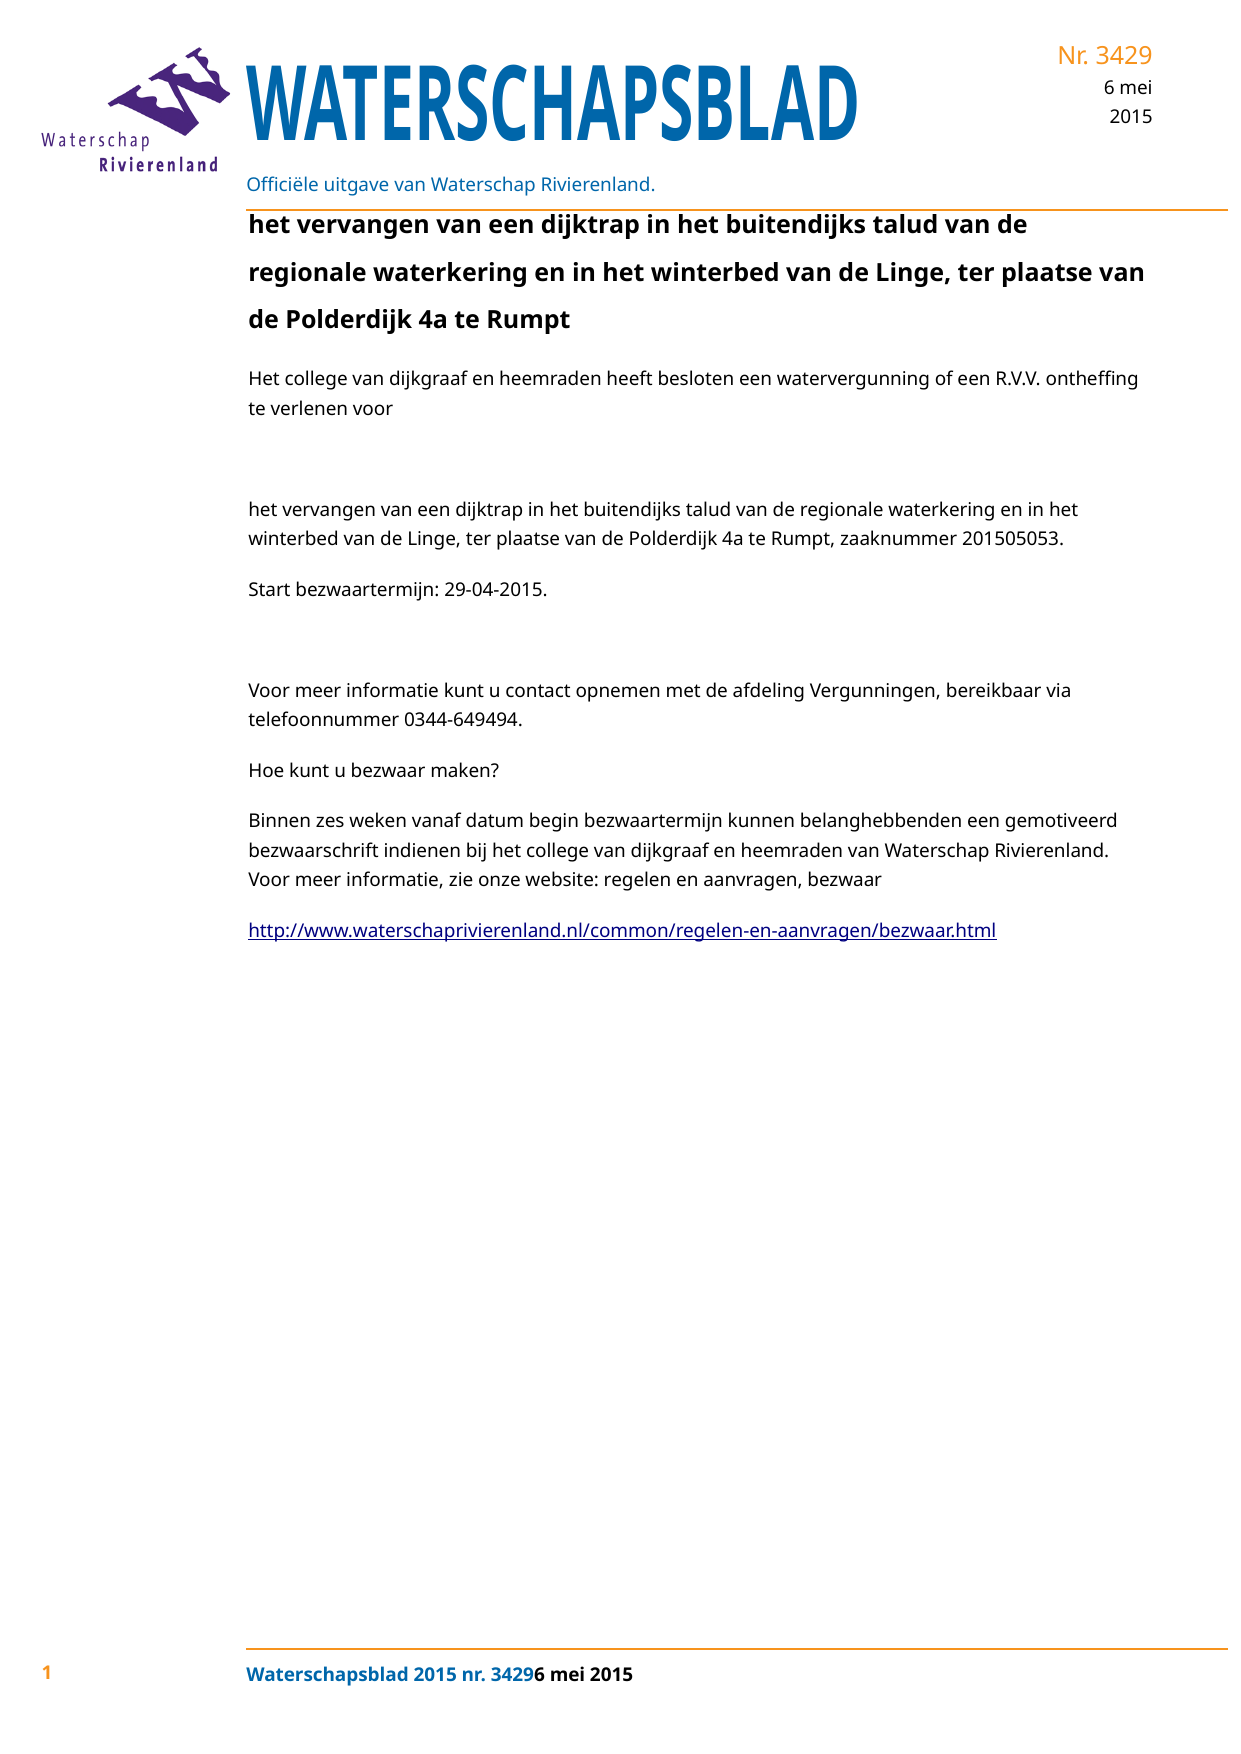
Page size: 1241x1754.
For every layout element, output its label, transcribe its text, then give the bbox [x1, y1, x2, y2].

text Voor meer informatie kunt u contact opnemen met de afdeling Vergunningen, bereikbaar via telefoonnummer 0344-649494. [248, 677, 1152, 732]
text Het college van dijkgraaf en heemraden heeft besloten een watervergunning of een R.V.V. ontheffing te verlenen voor [248, 366, 1152, 421]
text Start bezwaartermijn: 29-04-2015. [248, 576, 1152, 602]
text Hoe kunt u bezwaar maken? [248, 757, 1152, 782]
picture [41, 47, 231, 172]
text Binnen zes weken vanaf datum begin bezwaartermijn kunnen belanghebbenden een gemotiveerd bezwaarschrift indienen bij het college van dijkgraaf en heemraden van Waterschap Rivierenland. Voor meer informatie, zie onze website: regelen en aanvragen, bezwaar [248, 807, 1152, 892]
text het vervangen van een dijktrap in het buitendijks talud van de regionale waterkering en in het winterbed van de Linge, ter plaatse van de Polderdijk 4a te Rumpt, zaaknummer 201505053. [248, 496, 1152, 551]
text het vervangen van een dijktrap in het buitendijks talud van de regionale waterkering en in het winterbed van de Linge, ter plaatse van de Polderdijk 4a te Rumpt [248, 211, 1152, 336]
text http://www.waterschaprivierenland.nl/common/regelen-en-aanvragen/bezwaar.html [248, 917, 1152, 942]
